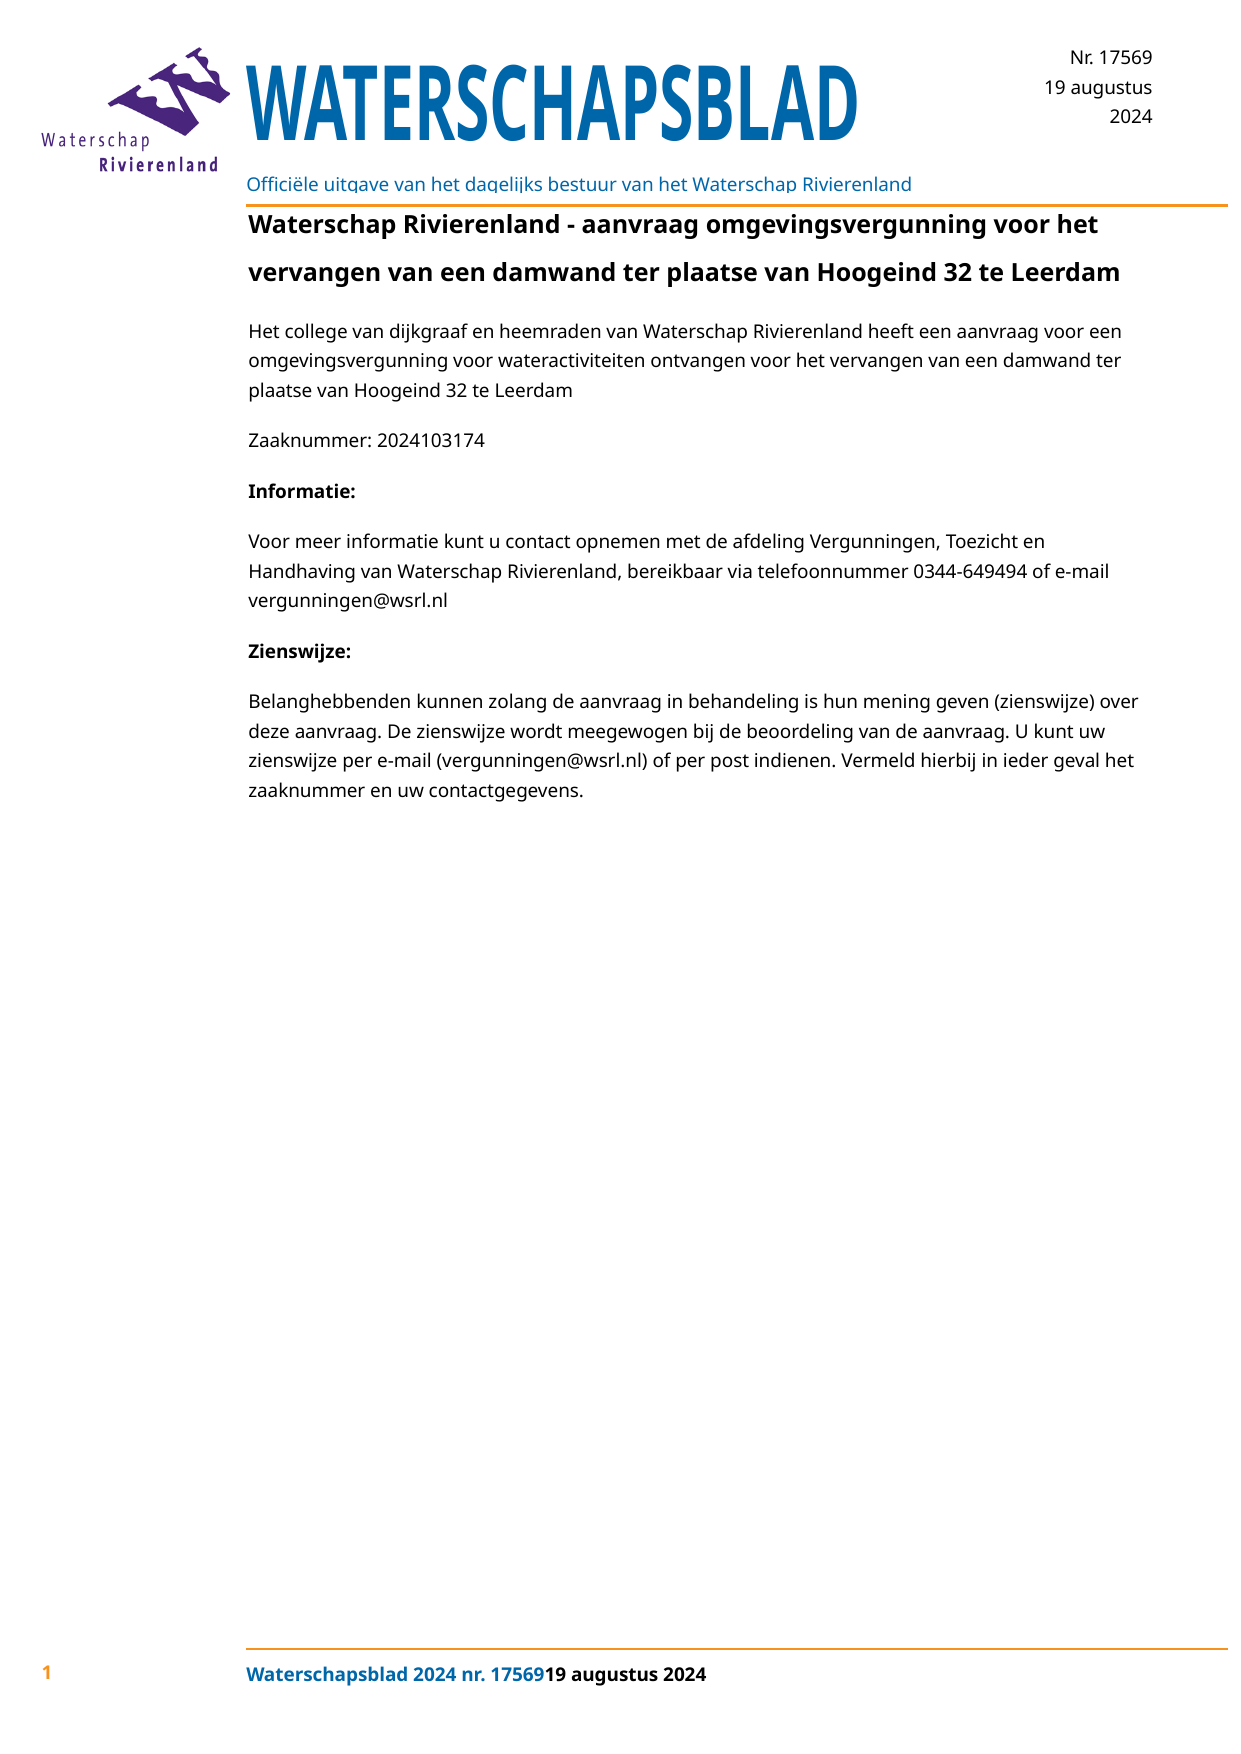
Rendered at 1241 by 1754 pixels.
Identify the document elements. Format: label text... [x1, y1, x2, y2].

text Voor meer informatie kunt u contact opnemen met de afdeling Vergunningen, Toezicht en Handhaving van Waterschap Rivierenland, bereikbaar via telefoonnummer 0344-649494 of e-mail vergunningen@wsrl.nl [248, 528, 1152, 613]
text Informatie: [248, 478, 1152, 504]
text Zaaknummer: 2024103174 [248, 427, 1152, 453]
text Belanghebbenden kunnen zolang de aanvraag in behandeling is hun mening geven (zienswijze) over deze aanvraag. De zienswijze wordt meegewogen bij de beoordeling van de aanvraag. U kunt uw zienswijze per e-mail (vergunningen@wsrl.nl) of per post indienen. Vermeld hierbij in ieder geval het zaaknummer en uw contactgegevens. [248, 688, 1152, 803]
text Het college van dijkgraaf en heemraden van Waterschap Rivierenland heeft een aanvraag voor een omgevingsvergunning voor wateractiviteiten ontvangen voor het vervangen van een damwand ter plaatse van Hoogeind 32 te Leerdam [248, 318, 1152, 403]
text Waterschap Rivierenland - aanvraag omgevingsvergunning voor het vervangen van een damwand ter plaatse van Hoogeind 32 te Leerdam [248, 207, 1152, 288]
picture [41, 47, 231, 172]
text Zienswijze: [248, 638, 1152, 664]
